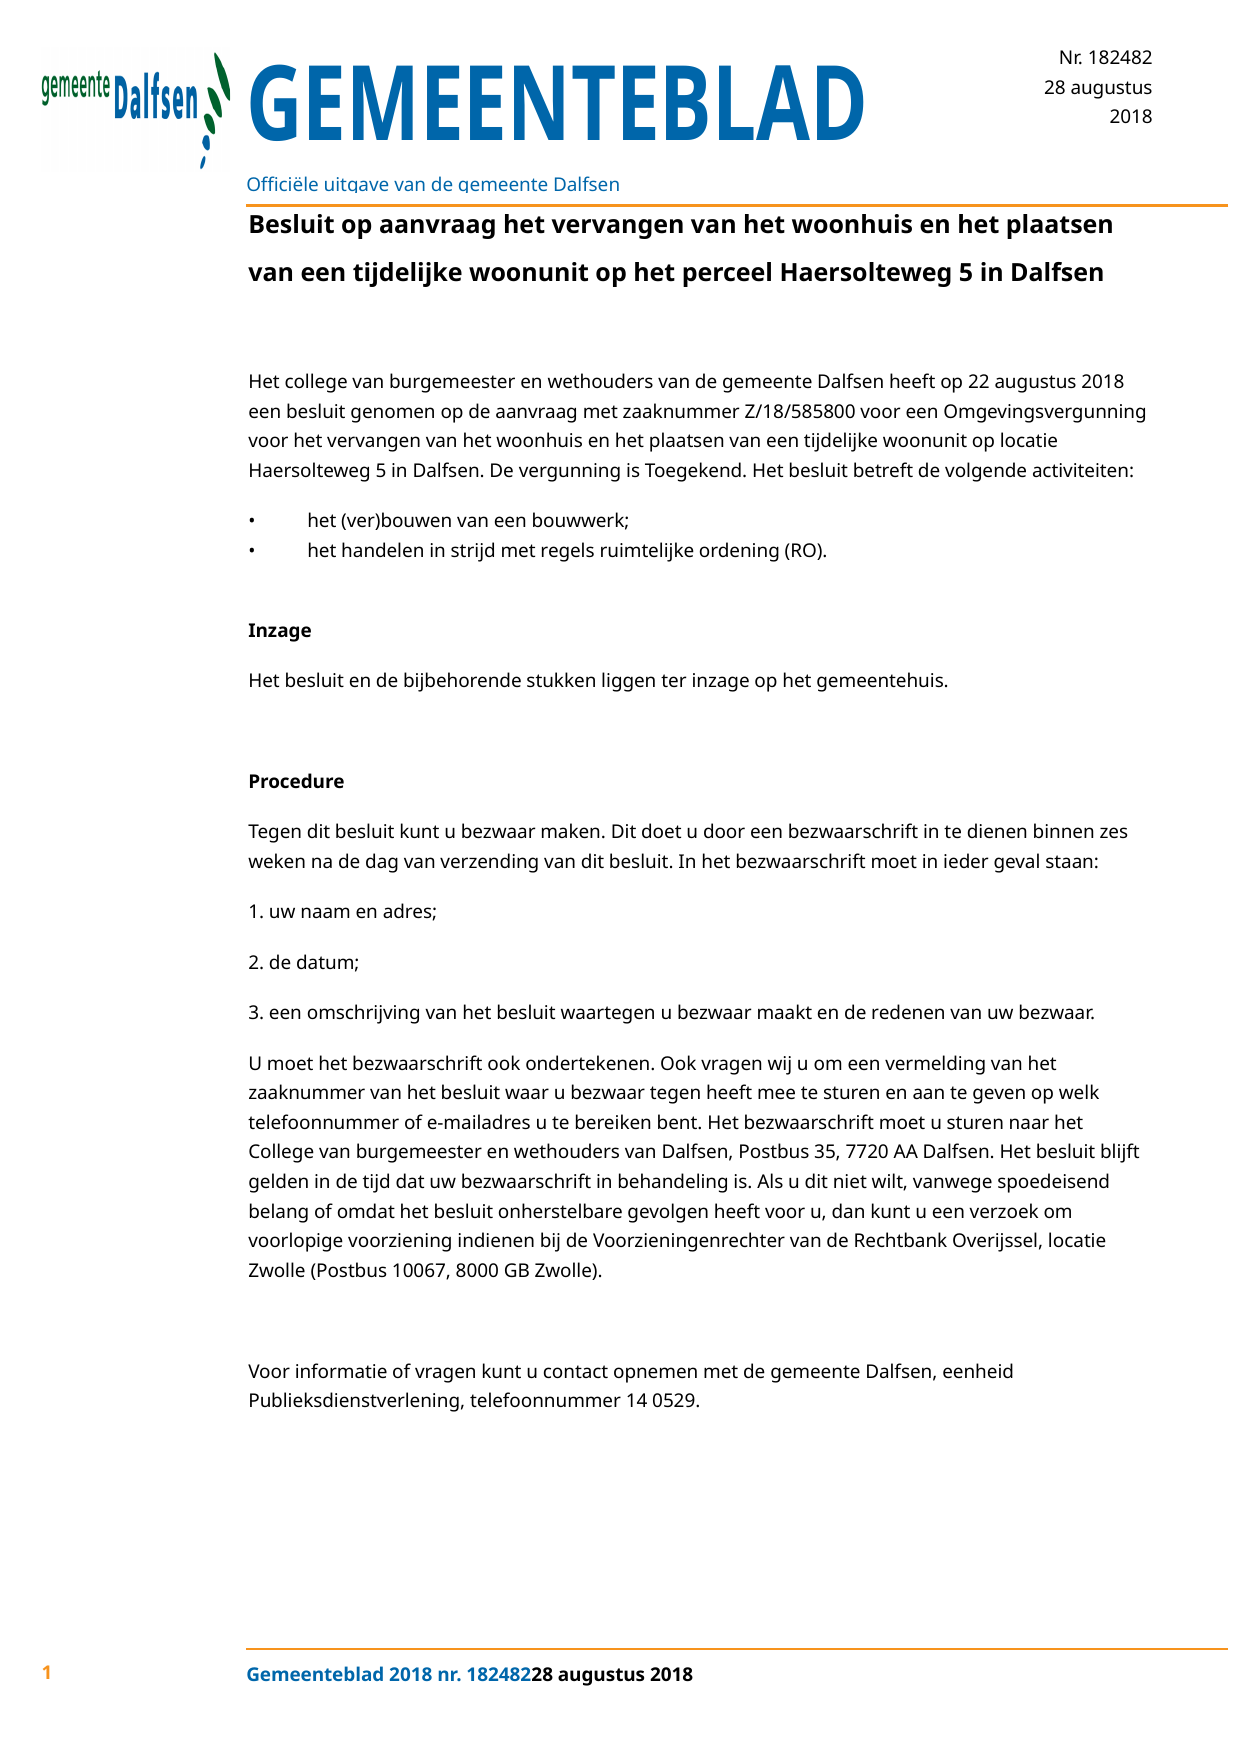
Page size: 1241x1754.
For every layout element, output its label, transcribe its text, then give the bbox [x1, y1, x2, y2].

text Inzage [248, 617, 1152, 643]
text Het college van burgemeester en wethouders van de gemeente Dalfsen heeft op 22 augustus 2018 een besluit genomen op de aanvraag met zaaknummer Z/18/585800 voor een Omgevingsvergunning voor het vervangen van het woonhuis en het plaatsen van een tijdelijke woonunit op locatie Haersolteweg 5 in Dalfsen. De vergunning is Toegekend. Het besluit betreft de volgende activiteiten: [248, 368, 1152, 483]
text Het besluit en de bijbehorende stukken liggen ter inzage op het gemeentehuis. [248, 667, 1152, 693]
list het handelen in strijd met regels ruimtelijke ordening (RO). [248, 537, 1152, 563]
picture [41, 47, 231, 172]
text Tegen dit besluit kunt u bezwaar maken. Dit doet u door een bezwaarschrift in te dienen binnen zes weken na de dag van verzending van dit besluit. In het bezwaarschrift moet in ieder geval staan: [248, 819, 1152, 874]
text 3. een omschrijving van het besluit waartegen u bezwaar maakt en de redenen van uw bezwaar. [248, 999, 1152, 1025]
text U moet het bezwaarschrift ook ondertekenen. Ook vragen wij u om een vermelding van het zaaknummer van het besluit waar u bezwaar tegen heeft mee te sturen en aan te geven op welk telefoonnummer of e-mailadres u te bereiken bent. Het bezwaarschrift moet u sturen naar het College van burgemeester en wethouders van Dalfsen, Postbus 35, 7720 AA Dalfsen. Het besluit blijft gelden in de tijd dat uw bezwaarschrift in behandeling is. Als u dit niet wilt, vanwege spoedeisend belang of omdat het besluit onherstelbare gevolgen heeft voor u, dan kunt u een verzoek om voorlopige voorziening indienen bij de Voorzieningenrechter van de Rechtbank Overijssel, locatie Zwolle (Postbus 10067, 8000 GB Zwolle). [248, 1050, 1152, 1283]
text 2. de datum; [248, 949, 1152, 975]
text Besluit op aanvraag het vervangen van het woonhuis en het plaatsen van een tijdelijke woonunit op het perceel Haersolteweg 5 in Dalfsen [248, 207, 1152, 288]
text 1. uw naam en adres; [248, 899, 1152, 924]
text Procedure [248, 768, 1152, 794]
list het (ver)bouwen van een bouwwerk; [248, 507, 1152, 533]
text Voor informatie of vragen kunt u contact opnemen met de gemeente Dalfsen, eenheid Publieksdienstverlening, telefoonnummer 14 0529. [248, 1358, 1152, 1413]
